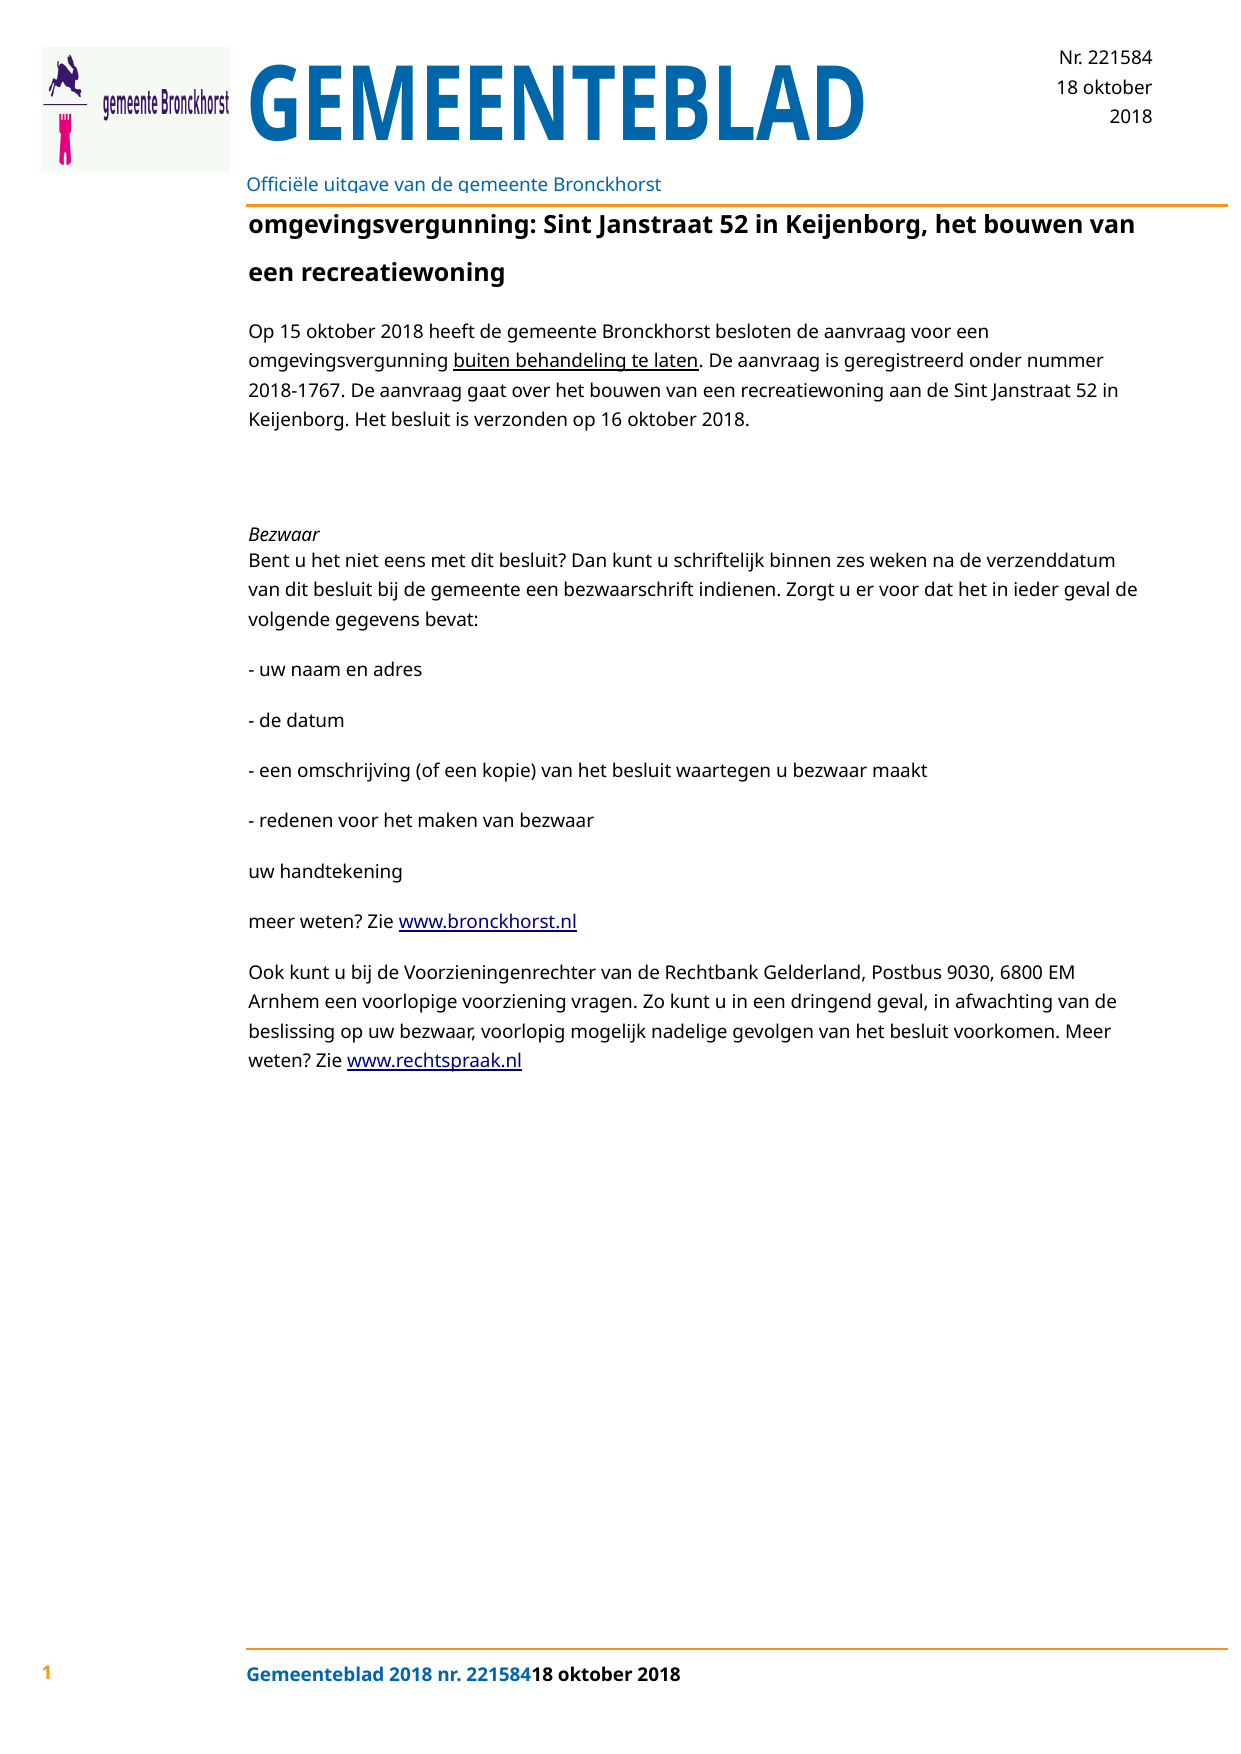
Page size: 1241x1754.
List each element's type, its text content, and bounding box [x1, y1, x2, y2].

text Bent u het niet eens met dit besluit? Dan kunt u schriftelijk binnen zes weken na de verzenddatum van dit besluit bij de gemeente een bezwaarschrift indienen. Zorgt u er voor dat het in ieder geval de volgende gegevens bevat: [248, 547, 1152, 632]
text omgevingsvergunning: Sint Janstraat 52 in Keijenborg, het bouwen van een recreatiewoning [248, 207, 1152, 288]
text uw handtekening [248, 858, 1152, 884]
text meer weten? Zie www.bronckhorst.nl [248, 908, 1152, 934]
text - de datum [248, 707, 1152, 732]
text - uw naam en adres [248, 656, 1152, 682]
picture [41, 47, 231, 172]
text - redenen voor het maken van bezwaar [248, 808, 1152, 833]
text - een omschrijving (of een kopie) van het besluit waartegen u bezwaar maakt [248, 757, 1152, 783]
text Op 15 oktober 2018 heeft de gemeente Bronckhorst besloten de aanvraag voor een omgevingsvergunning buiten behandeling te laten. De aanvraag is geregistreerd onder nummer 2018-1767. De aanvraag gaat over het bouwen van een recreatiewoning aan de Sint Janstraat 52 in Keijenborg. Het besluit is verzonden op 16 oktober 2018. [248, 318, 1152, 432]
text Bezwaar [248, 521, 1152, 547]
text Ook kunt u bij de Voorzieningenrechter van de Rechtbank Gelderland, Postbus 9030, 6800 EM Arnhem een voorlopige voorziening vragen. Zo kunt u in een dringend geval, in afwachting van de beslissing op uw bezwaar, voorlopig mogelijk nadelige gevolgen van het besluit voorkomen. Meer weten? Zie www.rechtspraak.nl [248, 959, 1152, 1073]
